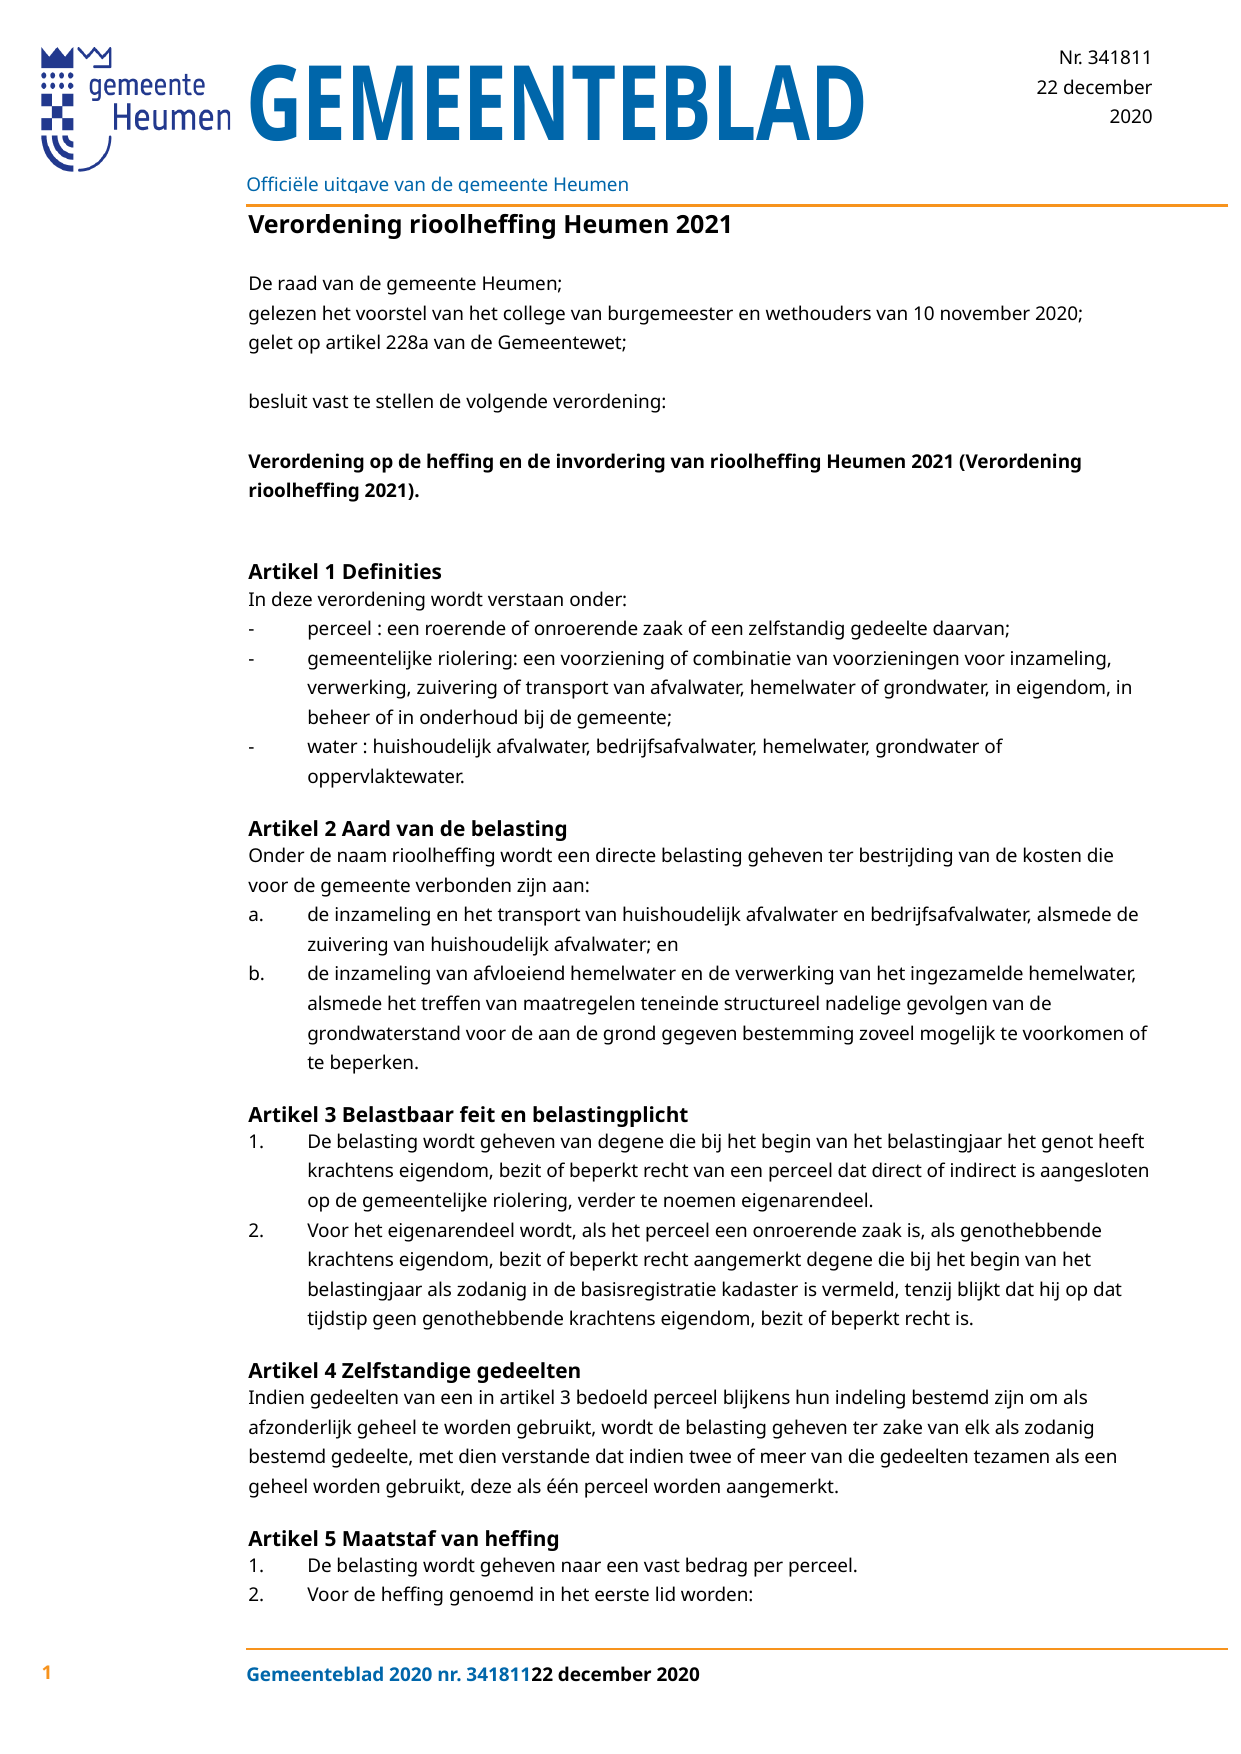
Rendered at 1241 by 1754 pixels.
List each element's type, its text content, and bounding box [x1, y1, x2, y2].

picture [41, 47, 231, 172]
list Voor de heffing genoemd in het eerste lid worden: [248, 1582, 1152, 1607]
text Artikel 1 Definities [248, 557, 1152, 586]
list de inzameling en het transport van huishoudelijk afvalwater en bedrijfsafvalwater, alsmede de zuivering van huishoudelijk afvalwater; en [248, 901, 1152, 957]
list Voor het eigenarendeel wordt, als het perceel een onroerende zaak is, als genothebbende krachtens eigendom, bezit of beperkt recht aangemerkt degene die bij het begin van het belastingjaar als zodanig in de basisregistratie kadaster is vermeld, tenzij blijkt dat hij op dat tijdstip geen genothebbende krachtens eigendom, bezit of beperkt recht is. [248, 1217, 1152, 1331]
text In deze verordening wordt verstaan onder: [248, 586, 1152, 612]
text Artikel 4 Zelfstandige gedeelten [248, 1356, 1152, 1384]
list gemeentelijke riolering: een voorziening of combinatie van voorzieningen voor inzameling, verwerking, zuivering of transport van afvalwater, hemelwater of grondwater, in eigendom, in beheer of in onderhoud bij de gemeente; [248, 645, 1152, 730]
text Onder de naam rioolheffing wordt een directe belasting geheven ter bestrijding van de kosten die voor de gemeente verbonden zijn aan: [248, 842, 1152, 897]
text De raad van de gemeente Heumen; [248, 270, 1152, 296]
text Artikel 5 Maatstaf van heffing [248, 1524, 1152, 1552]
text gelezen het voorstel van het college van burgemeester en wethouders van 10 november 2020; [248, 300, 1152, 326]
text Artikel 3 Belastbaar feit en belastingplicht [248, 1100, 1152, 1128]
list de inzameling van afvloeiend hemelwater en de verwerking van het ingezamelde hemelwater, alsmede het treffen van maatregelen teneinde structureel nadelige gevolgen van de grondwaterstand voor de aan de grond gegeven bestemming zoveel mogelijk te voorkomen of te beperken. [248, 961, 1152, 1075]
text Indien gedeelten van een in artikel 3 bedoeld perceel blijkens hun indeling bestemd zijn om als afzonderlijk geheel te worden gebruikt, wordt de belasting geheven ter zake van elk als zodanig bestemd gedeelte, met dien verstande dat indien twee of meer van die gedeelten tezamen als een geheel worden gebruikt, deze als één perceel worden aangemerkt. [248, 1384, 1152, 1499]
list De belasting wordt geheven van degene die bij het begin van het belastingjaar het genot heeft krachtens eigendom, bezit of beperkt recht van een perceel dat direct of indirect is aangesloten op de gemeentelijke riolering, verder te noemen eigenarendeel. [248, 1128, 1152, 1213]
text Artikel 2 Aard van de belasting [248, 814, 1152, 842]
list perceel : een roerende of onroerende zaak of een zelfstandig gedeelte daarvan; [248, 615, 1152, 641]
list De belasting wordt geheven naar een vast bedrag per perceel. [248, 1552, 1152, 1578]
list water : huishoudelijk afvalwater, bedrijfsafvalwater, hemelwater, grondwater of oppervlaktewater. [248, 734, 1152, 789]
text besluit vast te stellen de volgende verordening: [248, 389, 1152, 414]
text gelet op artikel 228a van de Gemeentewet; [248, 329, 1152, 355]
text Verordening op de heffing en de invordering van rioolheffing Heumen 2021 (Verordening rioolheffing 2021). [248, 448, 1152, 503]
text Verordening rioolheffing Heumen 2021 [248, 207, 1152, 241]
